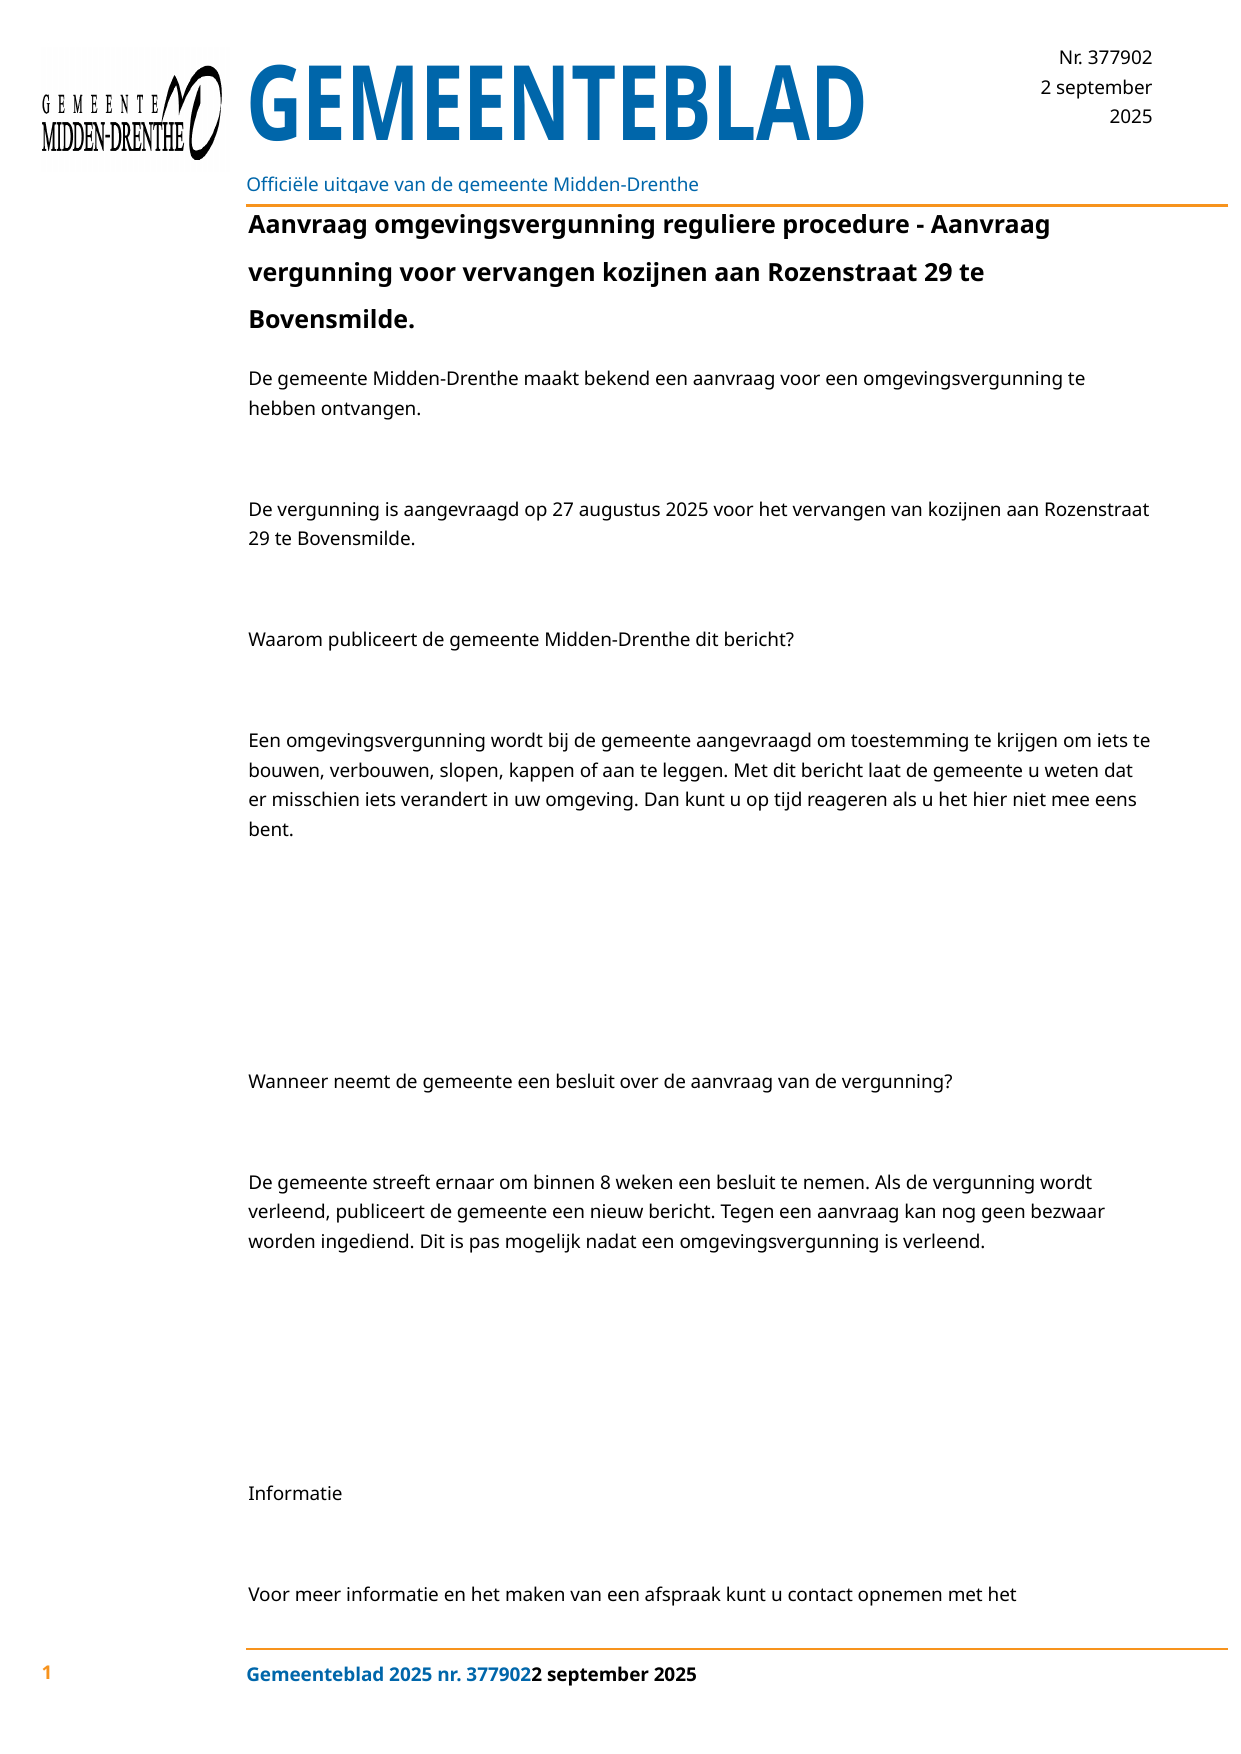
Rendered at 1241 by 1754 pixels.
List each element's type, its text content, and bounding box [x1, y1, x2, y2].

text Waarom publiceert de gemeente Midden-Drenthe dit bericht? [248, 626, 1152, 652]
text Aanvraag omgevingsvergunning reguliere procedure - Aanvraag vergunning voor vervangen kozijnen aan Rozenstraat 29 te Bovensmilde. [248, 207, 1152, 336]
text Een omgevingsvergunning wordt bij de gemeente aangevraagd om toestemming te krijgen om iets te bouwen, verbouwen, slopen, kappen of aan te leggen. Met dit bericht laat de gemeente u weten dat er misschien iets verandert in uw omgeving. Dan kunt u op tijd reageren als u het hier niet mee eens bent. [248, 727, 1152, 842]
text Voor meer informatie en het maken van een afspraak kunt u contact opnemen met het [248, 1581, 1152, 1607]
text De gemeente streeft ernaar om binnen 8 weken een besluit te nemen. Als de vergunning wordt verleend, publiceert de gemeente een nieuw bericht. Tegen een aanvraag kan nog geen bezwaar worden ingediend. Dit is pas mogelijk nadat een omgevingsvergunning is verleend. [248, 1169, 1152, 1254]
picture [41, 47, 231, 172]
text Wanneer neemt de gemeente een besluit over de aanvraag van de vergunning? [248, 1068, 1152, 1094]
text Informatie [248, 1480, 1152, 1506]
text De gemeente Midden-Drenthe maakt bekend een aanvraag voor een omgevingsvergunning te hebben ontvangen. [248, 366, 1152, 421]
text De vergunning is aangevraagd op 27 augustus 2025 voor het vervangen van kozijnen aan Rozenstraat 29 te Bovensmilde. [248, 496, 1152, 551]
